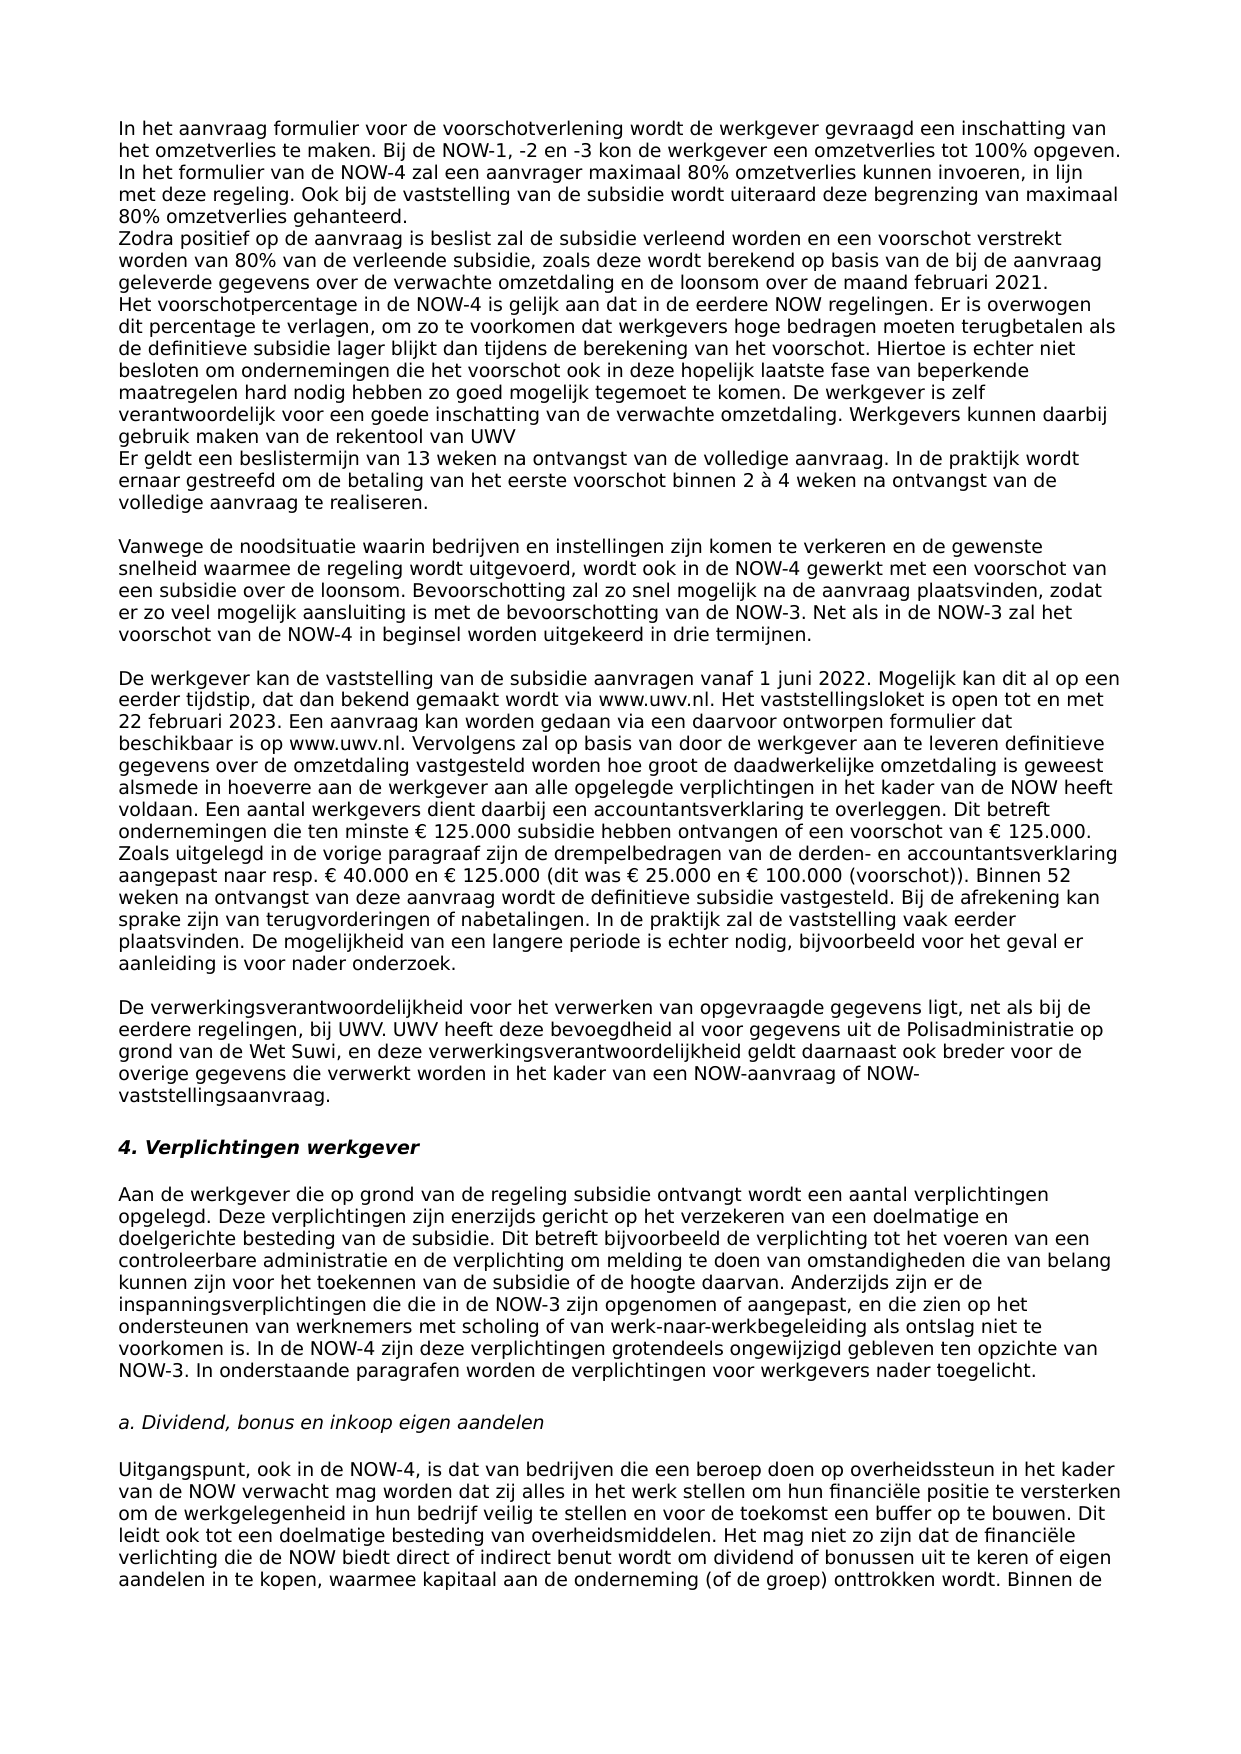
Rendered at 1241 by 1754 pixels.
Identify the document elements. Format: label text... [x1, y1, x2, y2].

text De werkgever kan de vaststelling van de subsidie aanvragen vanaf 1 juni 2022. Mogelijk kan dit al op een eerder tijdstip, dat dan bekend gemaakt wordt via www.uwv.nl. Het vaststellingsloket is open tot en met 22 februari 2023. Een aanvraag kan worden gedaan via een daarvoor ontworpen formulier dat beschikbaar is op www.uwv.nl. Vervolgens zal op basis van door de werkgever aan te leveren definitieve gegevens over de omzetdaling vastgesteld worden hoe groot de daadwerkelijke omzetdaling is geweest alsmede in hoeverre aan de werkgever aan alle opgelegde verplichtingen in het kader van de NOW heeft voldaan. Een aantal werkgevers dient daarbij een accountantsverklaring te overleggen. Dit betreft ondernemingen die ten minste € 125.000 subsidie hebben ontvangen of een voorschot van € 125.000. Zoals uitgelegd in de vorige paragraaf zijn de drempelbedragen van de derden- en accountantsverklaring aangepast naar resp. € 40.000 en € 125.000 (dit was € 25.000 en € 100.000 (voorschot)). Binnen 52 weken na ontvangst van deze aanvraag wordt de definitieve subsidie vastgesteld. Bij de afrekening kan sprake zijn van terugvorderingen of nabetalingen. In de praktijk zal de vaststelling vaak eerder plaatsvinden. De mogelijkheid van een langere periode is echter nodig, bijvoorbeeld voor het geval er aanleiding is voor nader onderzoek. [118, 667, 1122, 975]
text De verwerkingsverantwoordelijkheid voor het verwerken van opgevraagde gegevens ligt, net als bij de eerdere regelingen, bij UWV. UWV heeft deze bevoegdheid al voor gegevens uit de Polisadministratie op grond van de Wet Suwi, en deze verwerkingsverantwoordelijkheid geldt daarnaast ook breder voor de overige gegevens die verwerkt worden in het kader van een NOW-aanvraag of NOW-vaststellingsaanvraag. [118, 997, 1122, 1107]
text Het voorschotpercentage in de NOW-4 is gelijk aan dat in de eerdere NOW regelingen. Er is overwogen dit percentage te verlagen, om zo te voorkomen dat werkgevers hoge bedragen moeten terugbetalen als de definitieve subsidie lager blijkt dan tijdens de berekening van het voorschot. Hiertoe is echter niet besloten om ondernemingen die het voorschot ook in deze hopelijk laatste fase van beperkende maatregelen hard nodig hebben zo goed mogelijk tegemoet te komen. De werkgever is zelf verantwoordelijk voor een goede inschatting van de verwachte omzetdaling. Werkgevers kunnen daarbij gebruik maken van de rekentool van UWV [118, 294, 1122, 448]
subtitle a. Dividend, bonus en inkoop eigen aandelen [118, 1412, 1122, 1434]
subtitle 4. Verplichtingen werkgever [118, 1137, 1122, 1159]
text Uitgangspunt, ook in de NOW-4, is dat van bedrijven die een beroep doen op overheidssteun in het kader van de NOW verwacht mag worden dat zij alles in het werk stellen om hun financiële positie te versterken om de werkgelegenheid in hun bedrijf veilig te stellen en voor de toekomst een buffer op te bouwen. Dit leidt ook tot een doelmatige besteding van overheidsmiddelen. Het mag niet zo zijn dat de financiële verlichting die de NOW biedt direct of indirect benut wordt om dividend of bonussen uit te keren of eigen aandelen in te kopen, waarmee kapitaal aan de onderneming (of de groep) onttrokken wordt. Binnen de [118, 1459, 1122, 1591]
text Zodra positief op de aanvraag is beslist zal de subsidie verleend worden en een voorschot verstrekt worden van 80% van de verleende subsidie, zoals deze wordt berekend op basis van de bij de aanvraag geleverde gegevens over de verwachte omzetdaling en de loonsom over de maand februari 2021. [118, 228, 1122, 294]
text Aan de werkgever die op grond van de regeling subsidie ontvangt wordt een aantal verplichtingen opgelegd. Deze verplichtingen zijn enerzijds gericht op het verzekeren van een doelmatige en doelgerichte besteding van de subsidie. Dit betreft bijvoorbeeld de verplichting tot het voeren van een controleerbare administratie en de verplichting om melding te doen van omstandigheden die van belang kunnen zijn voor het toekennen van de subsidie of de hoogte daarvan. Anderzijds zijn er de inspanningsverplichtingen die die in de NOW-3 zijn opgenomen of aangepast, en die zien op het ondersteunen van werknemers met scholing of van werk-naar-werkbegeleiding als ontslag niet te voorkomen is. In de NOW-4 zijn deze verplichtingen grotendeels ongewijzigd gebleven ten opzichte van NOW-3. In onderstaande paragrafen worden de verplichtingen voor werkgevers nader toegelicht. [118, 1184, 1122, 1382]
text Er geldt een beslistermijn van 13 weken na ontvangst van de volledige aanvraag. In de praktijk wordt ernaar gestreefd om de betaling van het eerste voorschot binnen 2 à 4 weken na ontvangst van de volledige aanvraag te realiseren. [118, 448, 1122, 514]
text In het aanvraag formulier voor de voorschotverlening wordt de werkgever gevraagd een inschatting van het omzetverlies te maken. Bij de NOW-1, -2 en -3 kon de werkgever een omzetverlies tot 100% opgeven. In het formulier van de NOW-4 zal een aanvrager maximaal 80% omzetverlies kunnen invoeren, in lijn met deze regeling. Ook bij de vaststelling van de subsidie wordt uiteraard deze begrenzing van maximaal 80% omzetverlies gehanteerd. [118, 118, 1122, 228]
text Vanwege de noodsituatie waarin bedrijven en instellingen zijn komen te verkeren en de gewenste snelheid waarmee de regeling wordt uitgevoerd, wordt ook in de NOW-4 gewerkt met een voorschot van een subsidie over de loonsom. Bevoorschotting zal zo snel mogelijk na de aanvraag plaatsvinden, zodat er zo veel mogelijk aansluiting is met de bevoorschotting van de NOW-3. Net als in de NOW-3 zal het voorschot van de NOW-4 in beginsel worden uitgekeerd in drie termijnen. [118, 536, 1122, 646]
